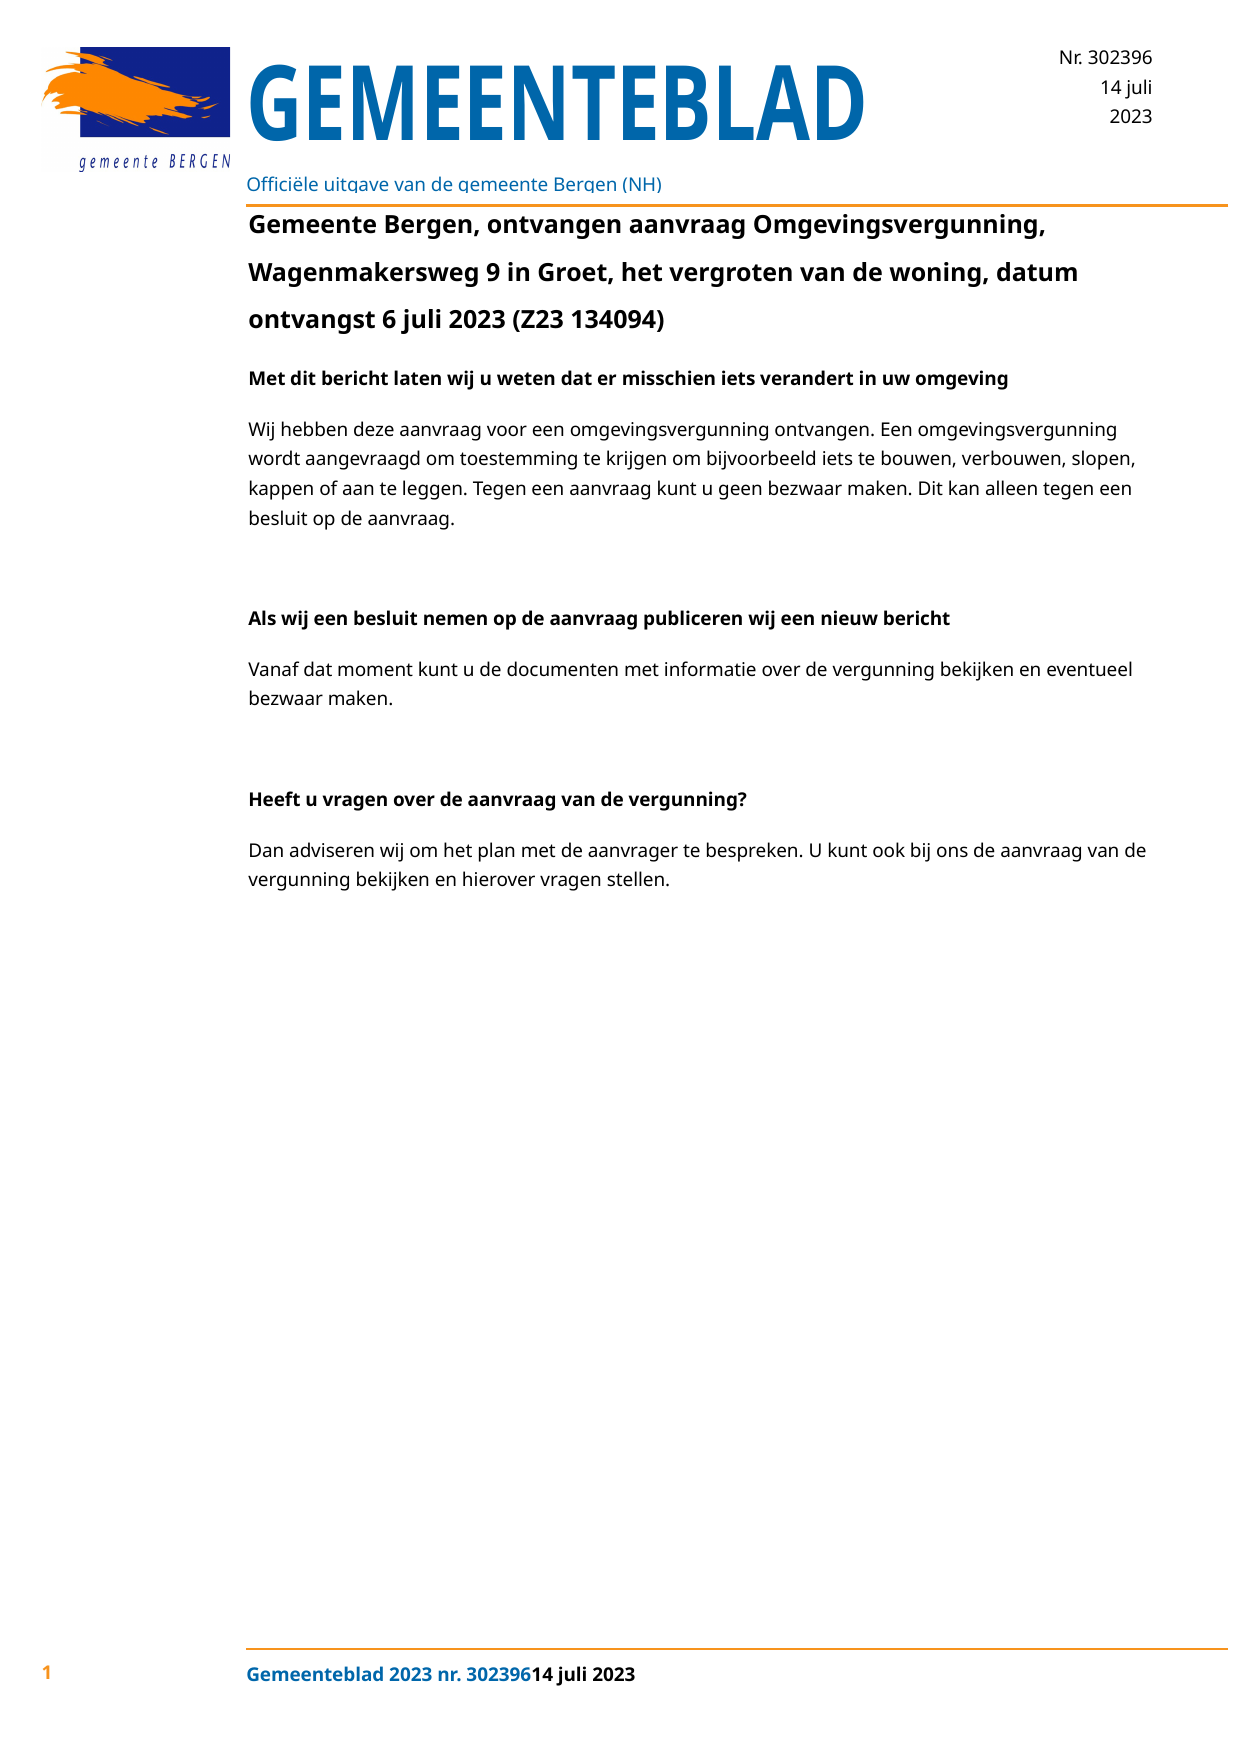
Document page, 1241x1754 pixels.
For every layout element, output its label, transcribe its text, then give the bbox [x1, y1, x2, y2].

text Wij hebben deze aanvraag voor een omgevingsvergunning ontvangen. Een omgevingsvergunning wordt aangevraagd om toestemming te krijgen om bijvoorbeeld iets te bouwen, verbouwen, slopen, kappen of aan te leggen. Tegen een aanvraag kunt u geen bezwaar maken. Dit kan alleen tegen een besluit op de aanvraag. [248, 416, 1152, 530]
text Gemeente Bergen, ontvangen aanvraag Omgevingsvergunning, Wagenmakersweg 9 in Groet, het vergroten van de woning, datum ontvangst 6 juli 2023 (Z23 134094) [248, 207, 1152, 336]
picture [41, 47, 231, 172]
text Als wij een besluit nemen op de aanvraag publiceren wij een nieuw bericht [248, 606, 1152, 631]
text Met dit bericht laten wij u weten dat er misschien iets verandert in uw omgeving [248, 366, 1152, 391]
text Heeft u vragen over de aanvraag van de vergunning? [248, 786, 1152, 812]
text Vanaf dat moment kunt u de documenten met informatie over de vergunning bekijken en eventueel bezwaar maken. [248, 656, 1152, 711]
text Dan adviseren wij om het plan met de aanvrager te bespreken. U kunt ook bij ons de aanvraag van de vergunning bekijken en hierover vragen stellen. [248, 837, 1152, 892]
